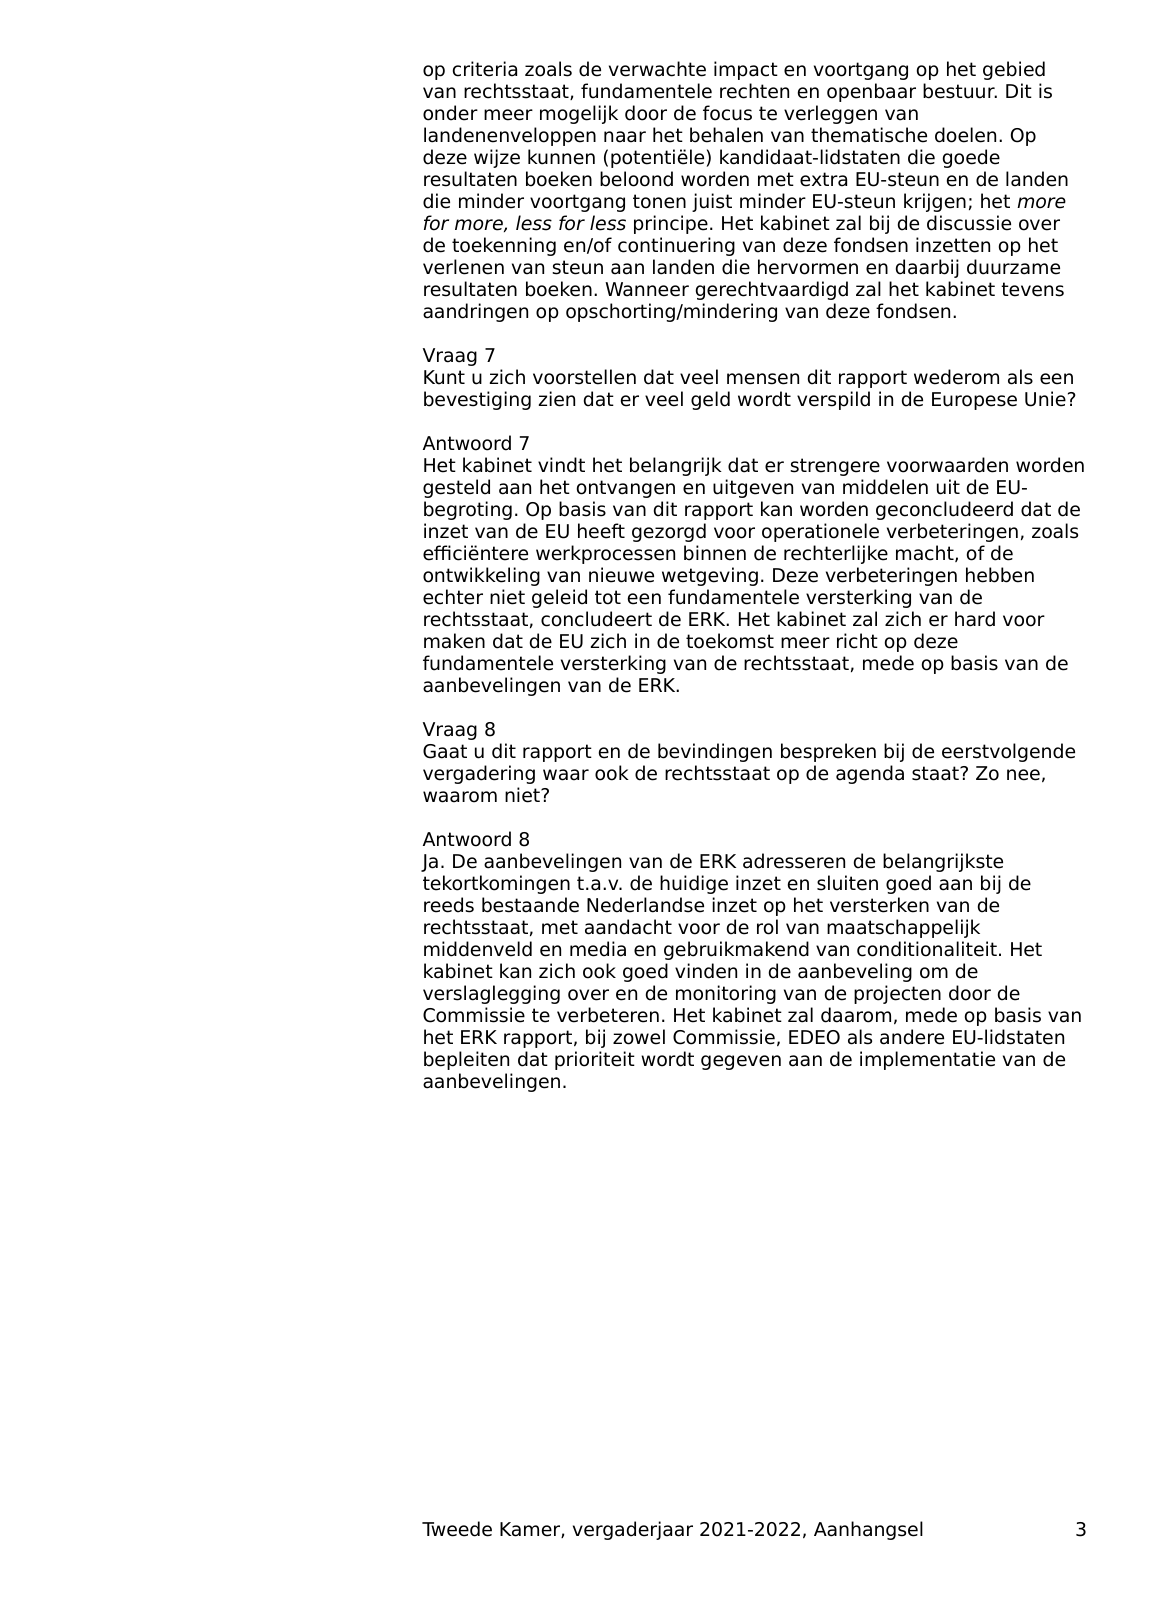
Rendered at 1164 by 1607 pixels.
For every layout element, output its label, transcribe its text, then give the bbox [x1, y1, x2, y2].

text op criteria zoals de verwachte impact en voortgang op het gebied van rechtsstaat, fundamentele rechten en openbaar bestuur. Dit is onder meer mogelijk door de focus te verleggen van landenenveloppen naar het behalen van thematische doelen. Op deze wijze kunnen (potentiële) kandidaat-lidstaten die goede resultaten boeken beloond worden met extra EU-steun en de landen die minder voortgang tonen juist minder EU-steun krijgen; het more for more, less for less principe. Het kabinet zal bij de discussie over de toekenning en/of continuering van deze fondsen inzetten op het verlenen van steun aan landen die hervormen en daarbij duurzame resultaten boeken. Wanneer gerechtvaardigd zal het kabinet tevens aandringen op opschorting/mindering van deze fondsen. [422, 59, 1087, 323]
text Kunt u zich voorstellen dat veel mensen dit rapport wederom als een bevestiging zien dat er veel geld wordt verspild in de Europese Unie? [422, 367, 1087, 411]
text Vraag 8 [422, 719, 1087, 741]
text Vraag 7 [422, 345, 1087, 367]
text Antwoord 7 [422, 433, 1087, 455]
text Het kabinet vindt het belangrijk dat er strengere voorwaarden worden gesteld aan het ontvangen en uitgeven van middelen uit de EU-begroting. Op basis van dit rapport kan worden geconcludeerd dat de inzet van de EU heeft gezorgd voor operationele verbeteringen, zoals efficiëntere werkprocessen binnen de rechterlijke macht, of de ontwikkeling van nieuwe wetgeving. Deze verbeteringen hebben echter niet geleid tot een fundamentele versterking van de rechtsstaat, concludeert de ERK. Het kabinet zal zich er hard voor maken dat de EU zich in de toekomst meer richt op deze fundamentele versterking van de rechtsstaat, mede op basis van de aanbevelingen van de ERK. [422, 455, 1087, 697]
text Gaat u dit rapport en de bevindingen bespreken bij de eerstvolgende vergadering waar ook de rechtsstaat op de agenda staat? Zo nee, waarom niet? [422, 741, 1087, 807]
text Ja. De aanbevelingen van de ERK adresseren de belangrijkste tekortkomingen t.a.v. de huidige inzet en sluiten goed aan bij de reeds bestaande Nederlandse inzet op het versterken van de rechtsstaat, met aandacht voor de rol van maatschappelijk middenveld en media en gebruikmakend van conditionaliteit. Het kabinet kan zich ook goed vinden in de aanbeveling om de verslaglegging over en de monitoring van de projecten door de Commissie te verbeteren. Het kabinet zal daarom, mede op basis van het ERK rapport, bij zowel Commissie, EDEO als andere EU-lidstaten bepleiten dat prioriteit wordt gegeven aan de implementatie van de aanbevelingen. [422, 851, 1087, 1093]
text Antwoord 8 [422, 829, 1087, 851]
